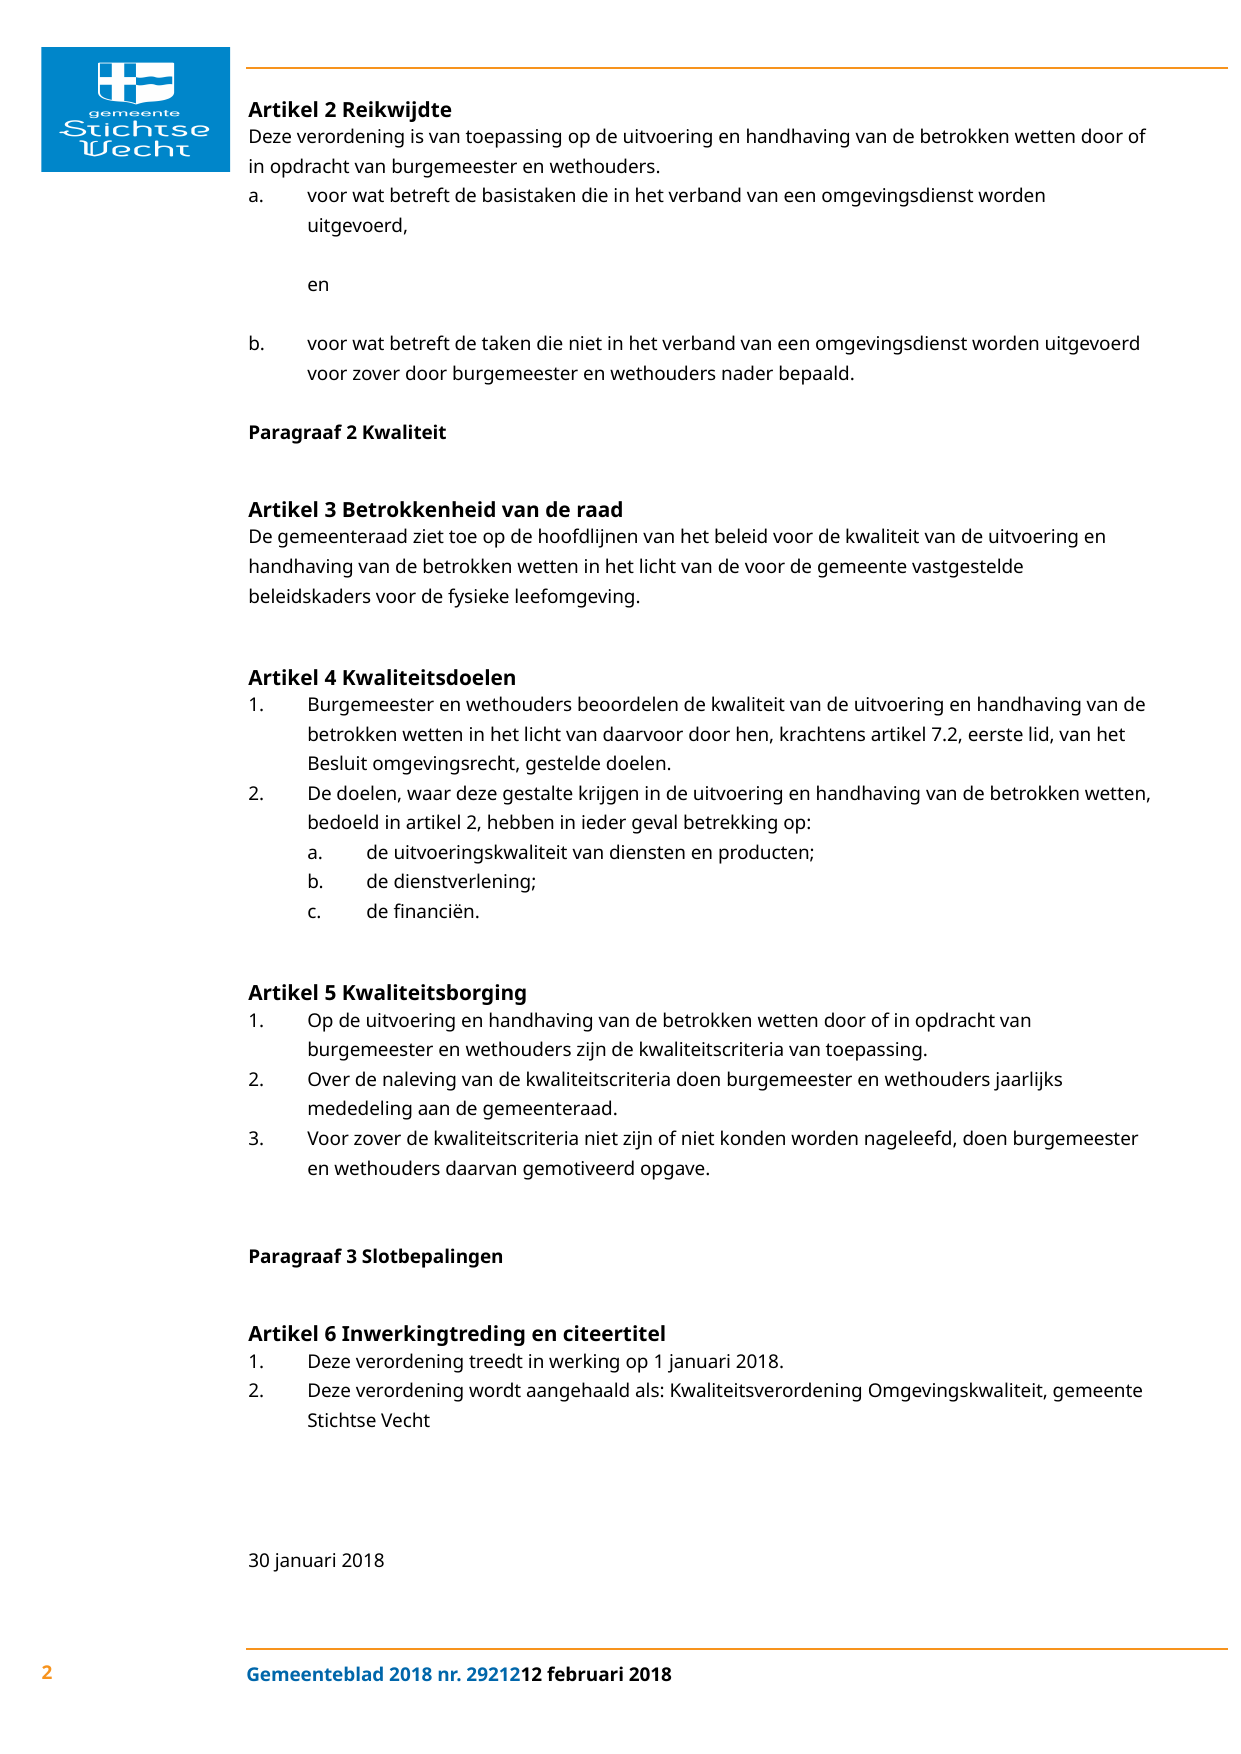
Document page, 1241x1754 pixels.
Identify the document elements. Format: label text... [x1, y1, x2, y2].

list en [248, 271, 1152, 297]
list de financiën. [307, 898, 1152, 924]
text 30 januari 2018 [248, 1547, 1152, 1573]
text Artikel 5 Kwaliteitsborging [248, 978, 1152, 1007]
list Deze verordening wordt aangehaald als: Kwaliteitsverordening Omgevingskwaliteit, gemeente Stichtse Vecht [248, 1378, 1152, 1433]
text Artikel 4 Kwaliteitsdoelen [248, 663, 1152, 691]
picture [137, 63, 174, 103]
list voor wat betreft de basistaken die in het verband van een omgevingsdienst worden uitgevoerd, [248, 182, 1152, 238]
text Artikel 6 Inwerkingtreding en citeertitel [248, 1319, 1152, 1348]
list de uitvoeringskwaliteit van diensten en producten; [307, 839, 1152, 865]
text Paragraaf 2 Kwaliteit [248, 419, 1152, 445]
picture [99, 63, 135, 101]
text Artikel 2 Reikwijdte [248, 95, 1152, 123]
list De doelen, waar deze gestalte krijgen in de uitvoering en handhaving van de betrokken wetten, bedoeld in artikel 2, hebben in ieder geval betrekking op: [248, 780, 1152, 835]
text Deze verordening is van toepassing op de uitvoering en handhaving van de betrokken wetten door of in opdracht van burgemeester en wethouders. [248, 123, 1152, 178]
list de dienstverlening; [307, 869, 1152, 894]
text Artikel 3 Betrokkenheid van de raad [248, 495, 1152, 524]
list Burgemeester en wethouders beoordelen de kwaliteit van de uitvoering en handhaving van de betrokken wetten in het licht van daarvoor door hen, krachtens artikel 7.2, eerste lid, van het Besluit omgevingsrecht, gestelde doelen. [248, 691, 1152, 776]
text De gemeenteraad ziet toe op de hoofdlijnen van het beleid voor de kwaliteit van de uitvoering en handhaving van de betrokken wetten in het licht van de voor de gemeente vastgestelde beleidskaders voor de fysieke leefomgeving. [248, 524, 1152, 608]
list Over de naleving van de kwaliteitscriteria doen burgemeester en wethouders jaarlijks mededeling aan de gemeenteraad. [248, 1066, 1152, 1121]
list Op de uitvoering en handhaving van de betrokken wetten door of in opdracht van burgemeester en wethouders zijn de kwaliteitscriteria van toepassing. [248, 1007, 1152, 1062]
list Voor zover de kwaliteitscriteria niet zijn of niet konden worden nageleefd, doen burgemeester en wethouders daarvan gemotiveerd opgave. [248, 1125, 1152, 1180]
list voor wat betreft de taken die niet in het verband van een omgevingsdienst worden uitgevoerd voor zover door burgemeester en wethouders nader bepaald. [248, 330, 1152, 386]
list Deze verordening treedt in werking op 1 januari 2018. [248, 1348, 1152, 1374]
text Paragraaf 3 Slotbepalingen [248, 1243, 1152, 1269]
